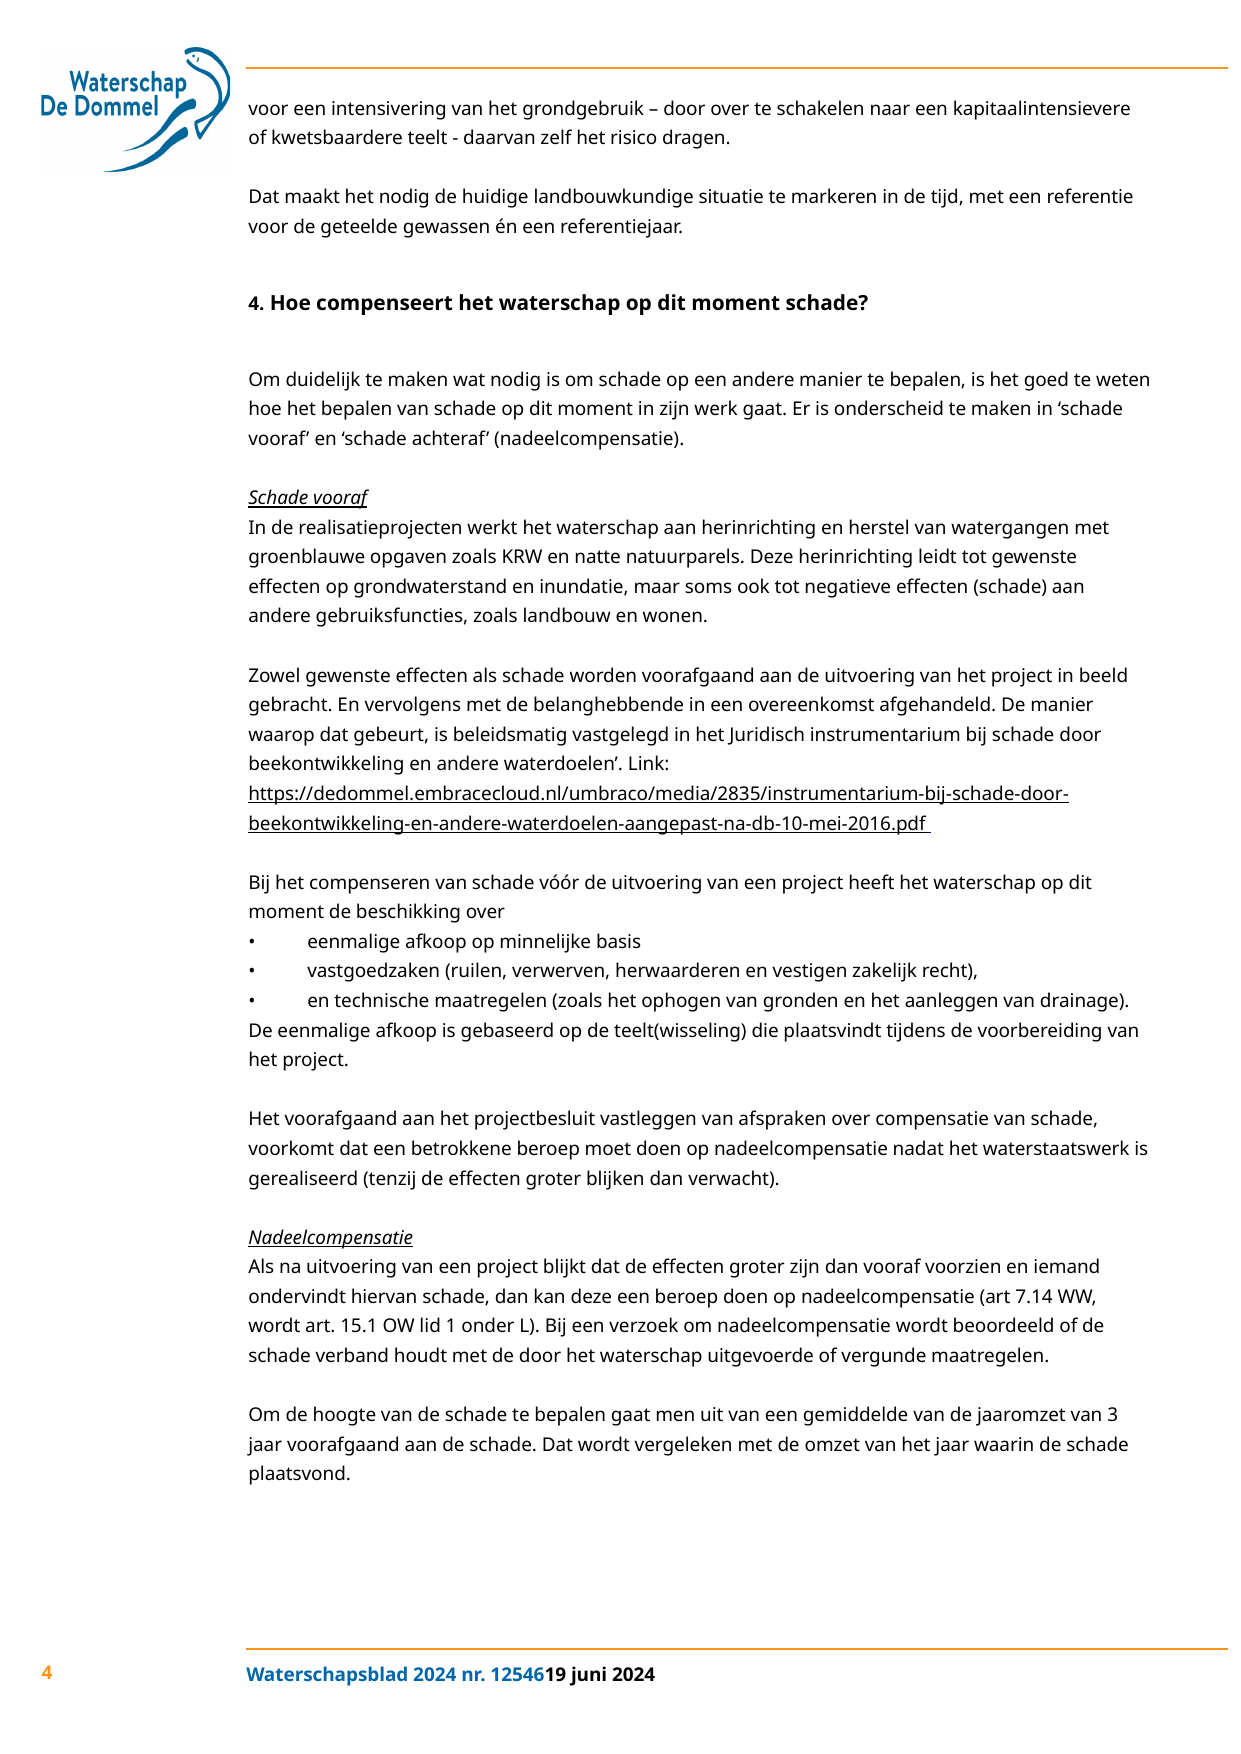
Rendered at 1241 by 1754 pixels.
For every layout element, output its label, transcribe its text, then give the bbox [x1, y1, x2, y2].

text Om de hoogte van de schade te bepalen gaat men uit van een gemiddelde van de jaaromzet van 3 jaar voorafgaand aan de schade. Dat wordt vergeleken met de omzet van het jaar waarin de schade plaatsvond. [248, 1401, 1152, 1486]
text Schade vooraf [248, 484, 1152, 510]
text Het voorafgaand aan het projectbesluit vastleggen van afspraken over compensatie van schade, voorkomt dat een betrokkene beroep moet doen op nadeelcompensatie nadat het waterstaatswerk is gerealiseerd (tenzij de effecten groter blijken dan verwacht). [248, 1106, 1152, 1191]
list eenmalige afkoop op minnelijke basis [248, 928, 1152, 954]
text Als na uitvoering van een project blijkt dat de effecten groter zijn dan vooraf voorzien en iemand ondervindt hiervan schade, dan kan deze een beroep doen op nadeelcompensatie (art 7.14 WW, wordt art. 15.1 OW lid 1 onder L). Bij een verzoek om nadeelcompensatie wordt beoordeeld of de schade verband houdt met de door het waterschap uitgevoerde of vergunde maatregelen. [248, 1253, 1152, 1368]
text https://dedommel.embracecloud.nl/umbraco/media/2835/instrumentarium-bij-schade-door-beekontwikkeling-en-andere-waterdoelen-aangepast-na-db-10-mei-2016.pdf [248, 780, 1152, 836]
picture [198, 118, 210, 131]
text Bij het compenseren van schade vóór de uitvoering van een project heeft het waterschap op dit moment de beschikking over [248, 869, 1152, 924]
text 4. Hoe compenseert het waterschap op dit moment schade? [248, 288, 1152, 317]
text De eenmalige afkoop is gebaseerd op de teelt(wisseling) die plaatsvindt tijdens de voorbereiding van het project. [248, 1017, 1152, 1072]
text Nadeelcompensatie [248, 1224, 1152, 1250]
text In de realisatieprojecten werkt het waterschap aan herinrichting en herstel van watergangen met groenblauwe opgaven zoals KRW en natte natuurparels. Deze herinrichting leidt tot gewenste effecten op grondwaterstand en inundatie, maar soms ook tot negatieve effecten (schade) aan andere gebruiksfuncties, zoals landbouw en wonen. [248, 514, 1152, 628]
text Dat maakt het nodig de huidige landbouwkundige situatie te markeren in de tijd, met een referentie voor de geteelde gewassen én een referentiejaar. [248, 183, 1152, 239]
list vastgoedzaken (ruilen, verwerven, herwaarderen en vestigen zakelijk recht), [248, 958, 1152, 983]
picture [45, 99, 51, 111]
text voor een intensivering van het grondgebruik – door over te schakelen naar een kapitaalintensievere of kwetsbaardere teelt - daarvan zelf het risico dragen. [248, 95, 1152, 150]
list en technische maatregelen (zoals het ophogen van gronden en het aanleggen van drainage). [248, 987, 1152, 1013]
picture [204, 47, 231, 76]
text Zowel gewenste effecten als schade worden voorafgaand aan de uitvoering van het project in beeld gebracht. En vervolgens met de belanghebbende in een overeenkomst afgehandeld. De manier waarop dat gebeurt, is beleidsmatig vastgelegd in het Juridisch instrumentarium bij schade door beekontwikkeling en andere waterdoelen’. Link: [248, 662, 1152, 776]
text Om duidelijk te maken wat nodig is om schade op een andere manier te bepalen, is het goed te weten hoe het bepalen van schade op dit moment in zijn werk gaat. Er is onderscheid te maken in ‘schade vooraf’ en ‘schade achteraf’ (nadeelcompensatie). [248, 366, 1152, 451]
picture [41, 47, 231, 172]
